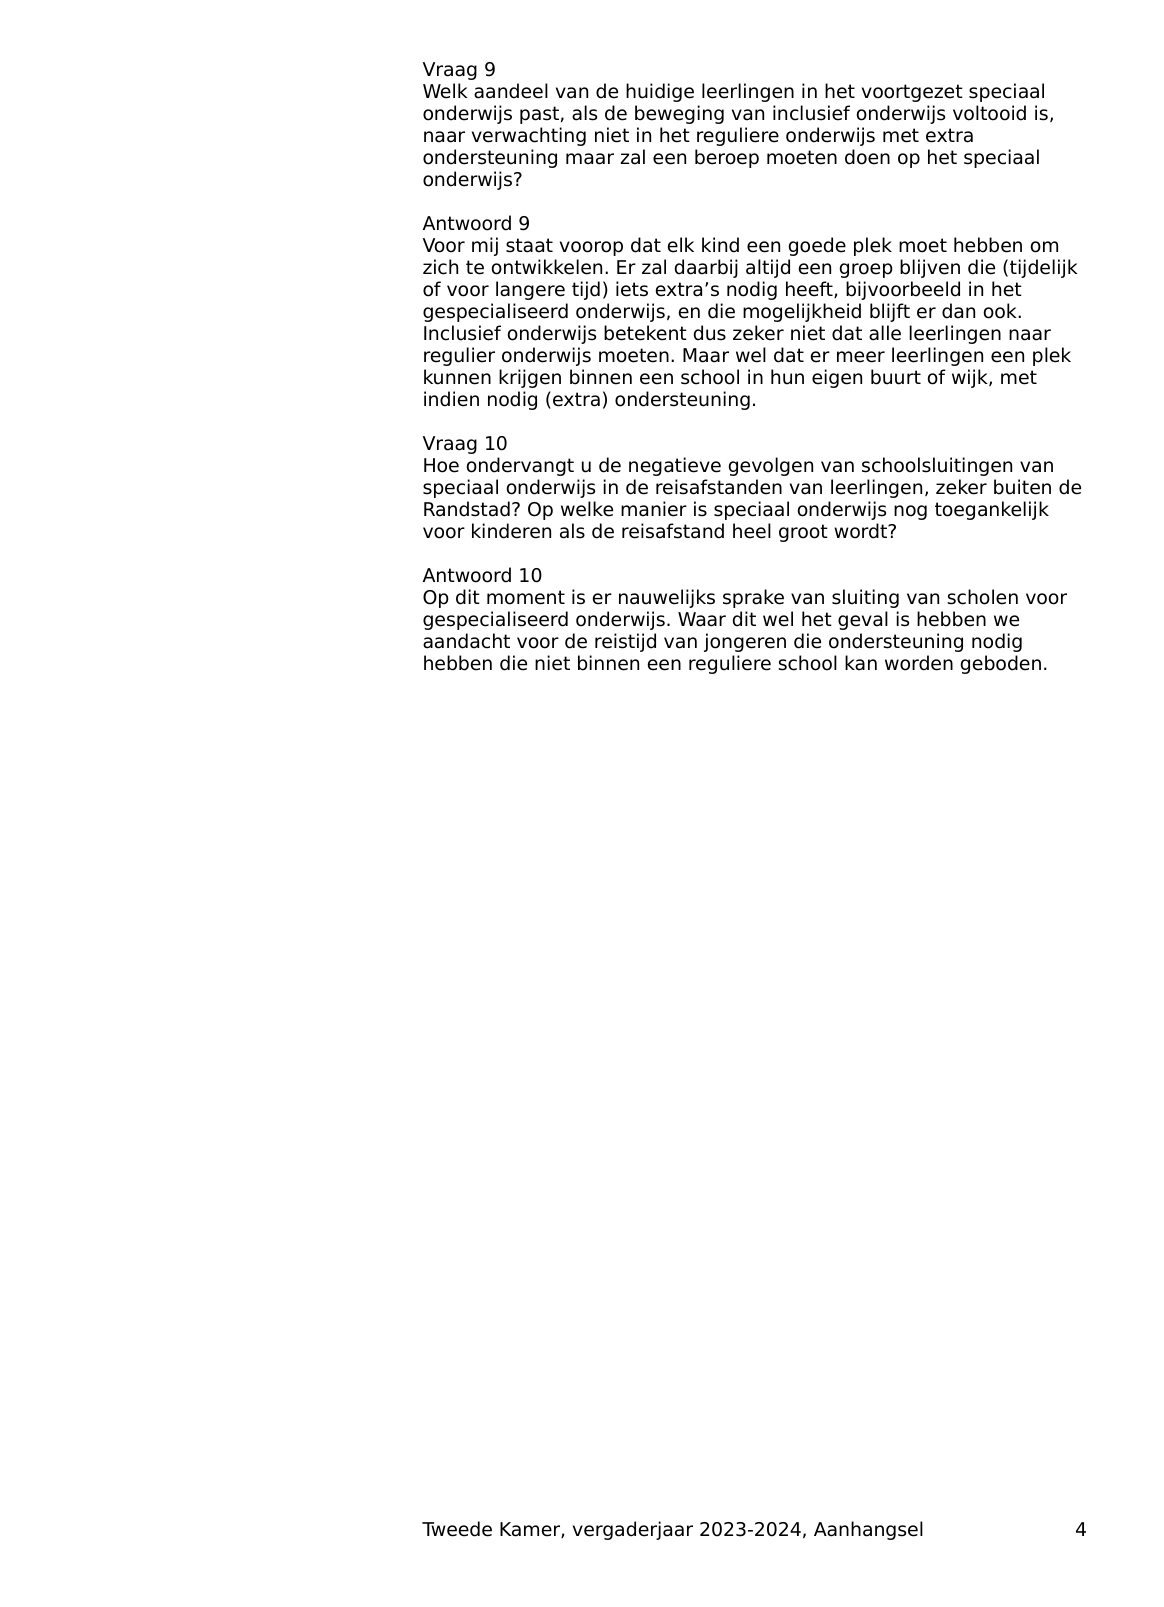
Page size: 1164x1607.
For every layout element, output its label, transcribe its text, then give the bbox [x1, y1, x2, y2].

text Antwoord 10 [422, 565, 1087, 587]
text Op dit moment is er nauwelijks sprake van sluiting van scholen voor gespecialiseerd onderwijs. Waar dit wel het geval is hebben we aandacht voor de reistijd van jongeren die ondersteuning nodig hebben die niet binnen een reguliere school kan worden geboden. [422, 587, 1087, 675]
text Welk aandeel van de huidige leerlingen in het voortgezet speciaal onderwijs past, als de beweging van inclusief onderwijs voltooid is, naar verwachting niet in het reguliere onderwijs met extra ondersteuning maar zal een beroep moeten doen op het speciaal onderwijs? [422, 81, 1087, 191]
text Vraag 9 [422, 59, 1087, 81]
text Voor mij staat voorop dat elk kind een goede plek moet hebben om zich te ontwikkelen. Er zal daarbij altijd een groep blijven die (tijdelijk of voor langere tijd) iets extra’s nodig heeft, bijvoorbeeld in het gespecialiseerd onderwijs, en die mogelijkheid blijft er dan ook. Inclusief onderwijs betekent dus zeker niet dat alle leerlingen naar regulier onderwijs moeten. Maar wel dat er meer leerlingen een plek kunnen krijgen binnen een school in hun eigen buurt of wijk, met indien nodig (extra) ondersteuning. [422, 235, 1087, 411]
text Vraag 10 [422, 433, 1087, 455]
text Antwoord 9 [422, 213, 1087, 235]
text Hoe ondervangt u de negatieve gevolgen van schoolsluitingen van speciaal onderwijs in de reisafstanden van leerlingen, zeker buiten de Randstad? Op welke manier is speciaal onderwijs nog toegankelijk voor kinderen als de reisafstand heel groot wordt? [422, 455, 1087, 543]
